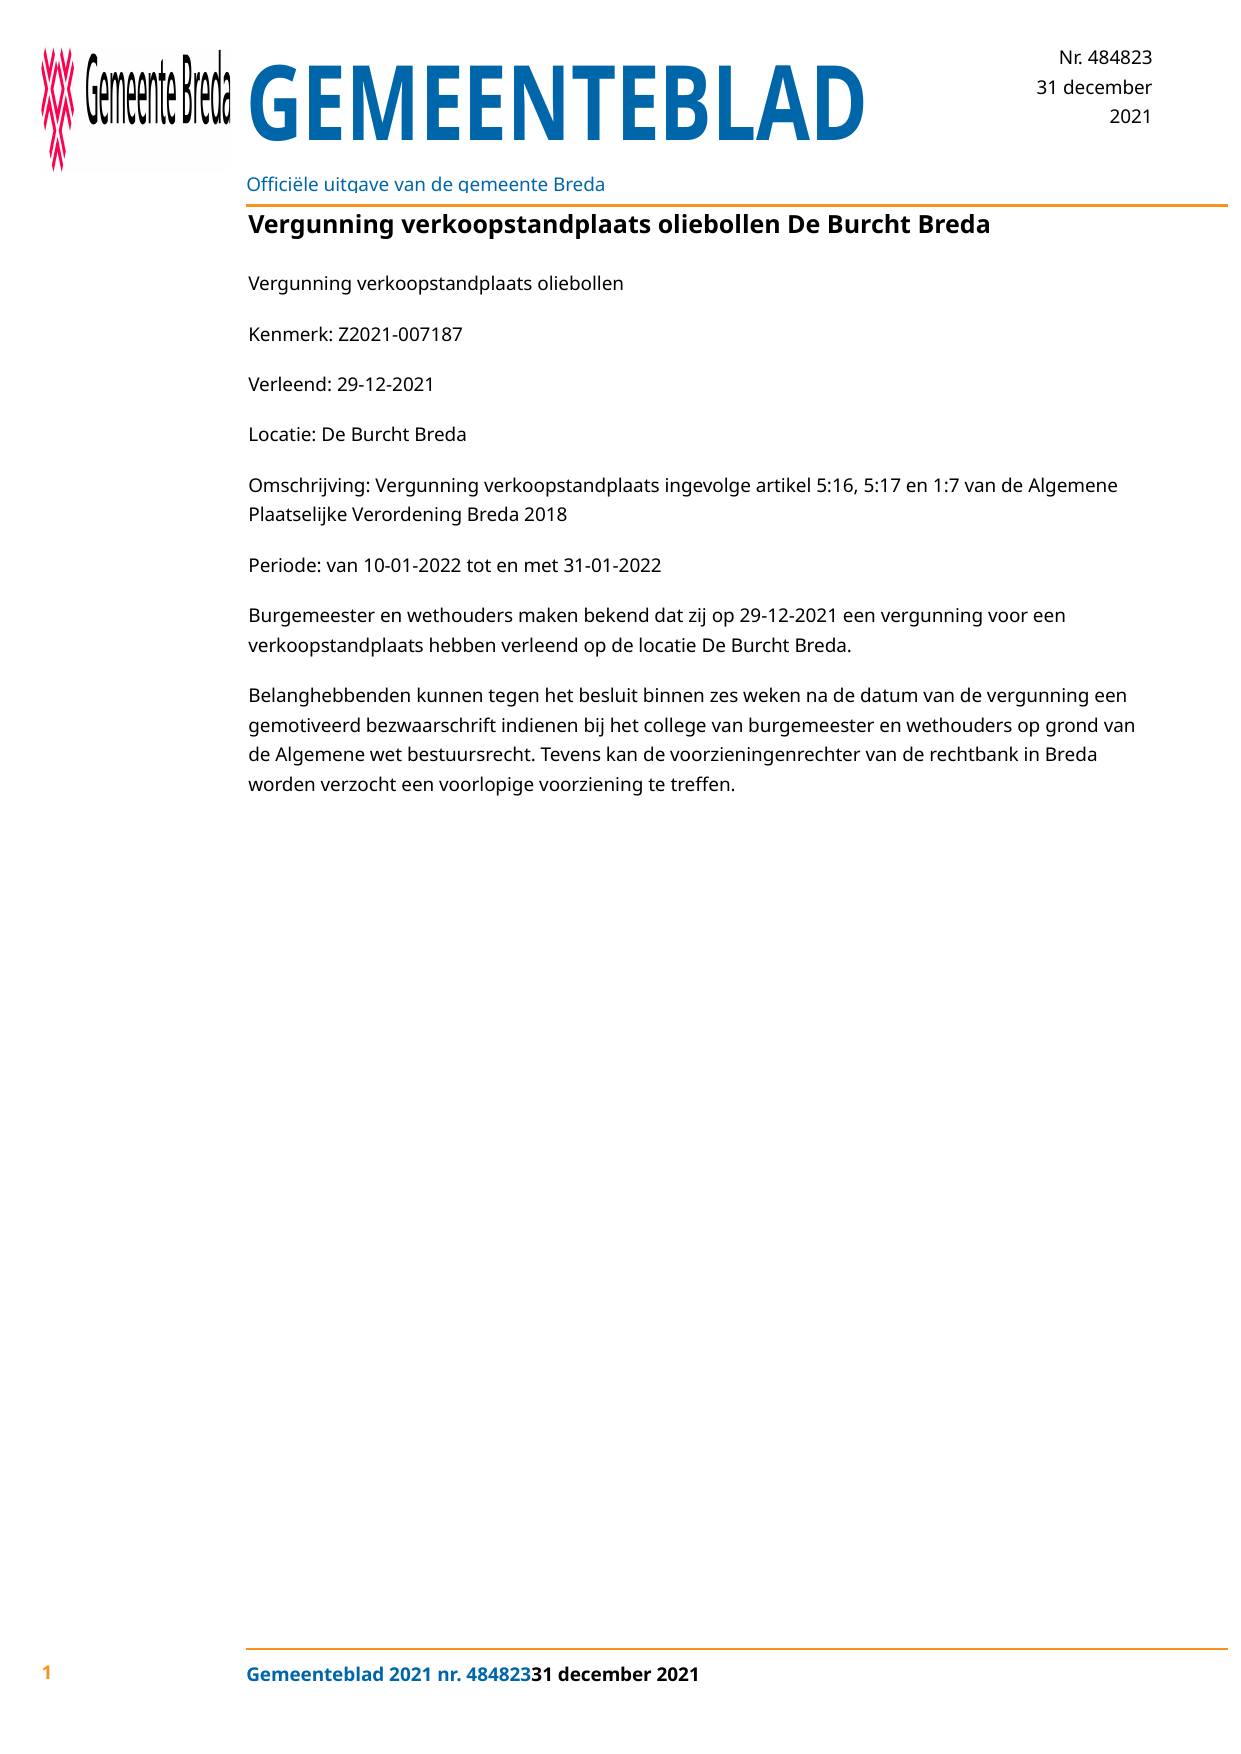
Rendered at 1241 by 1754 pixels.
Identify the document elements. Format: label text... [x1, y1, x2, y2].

text Kenmerk: Z2021-007187 [248, 321, 1152, 346]
text Omschrijving: Vergunning verkoopstandplaats ingevolge artikel 5:16, 5:17 en 1:7 van de Algemene Plaatselijke Verordening Breda 2018 [248, 472, 1152, 527]
text Periode: van 10-01-2022 tot en met 31-01-2022 [248, 552, 1152, 578]
text Locatie: De Burcht Breda [248, 422, 1152, 447]
text Verleend: 29-12-2021 [248, 371, 1152, 397]
text Belanghebbenden kunnen tegen het besluit binnen zes weken na de datum van de vergunning een gemotiveerd bezwaarschrift indienen bij het college van burgemeester en wethouders op grond van de Algemene wet bestuursrecht. Tevens kan de voorzieningenrechter van de rechtbank in Breda worden verzocht een voorlopige voorziening te treffen. [248, 682, 1152, 797]
text Vergunning verkoopstandplaats oliebollen De Burcht Breda [248, 207, 1152, 241]
text Vergunning verkoopstandplaats oliebollen [248, 270, 1152, 296]
picture [41, 47, 231, 172]
text Burgemeester en wethouders maken bekend dat zij op 29-12-2021 een vergunning voor een verkoopstandplaats hebben verleend op de locatie De Burcht Breda. [248, 602, 1152, 658]
